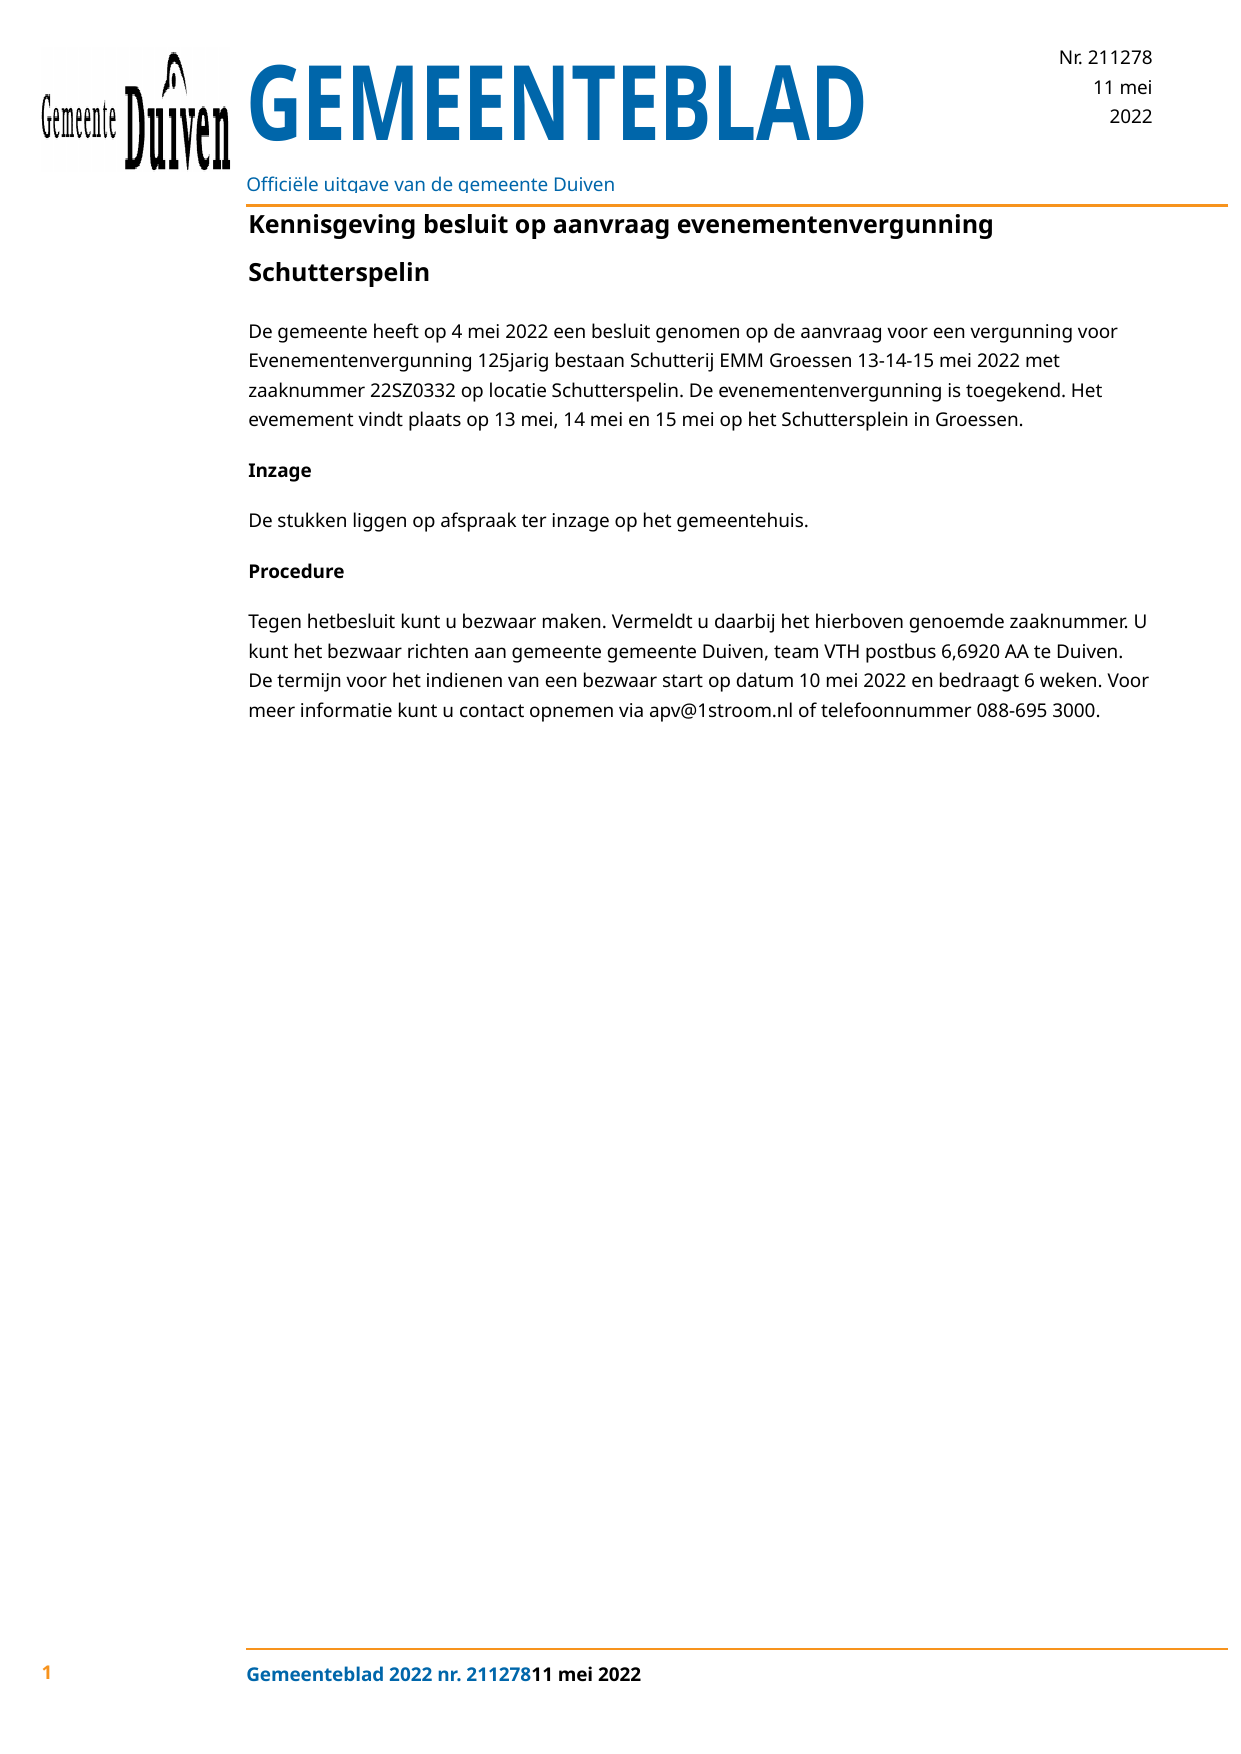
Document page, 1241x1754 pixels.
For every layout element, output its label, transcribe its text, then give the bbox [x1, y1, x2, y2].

text Tegen hetbesluit kunt u bezwaar maken. Vermeldt u daarbij het hierboven genoemde zaaknummer. U kunt het bezwaar richten aan gemeente gemeente Duiven, team VTH postbus 6,6920 AA te Duiven. De termijn voor het indienen van een bezwaar start op datum 10 mei 2022 en bedraagt 6 weken. Voor meer informatie kunt u contact opnemen via apv@1stroom.nl of telefoonnummer 088-695 3000. [248, 608, 1152, 723]
text Procedure [248, 558, 1152, 584]
picture [41, 47, 231, 172]
text De gemeente heeft op 4 mei 2022 een besluit genomen op de aanvraag voor een vergunning voor Evenementenvergunning 125jarig bestaan Schutterij EMM Groessen 13-14-15 mei 2022 met zaaknummer 22SZ0332 op locatie Schutterspelin. De evenementenvergunning is toegekend. Het evemement vindt plaats op 13 mei, 14 mei en 15 mei op het Schuttersplein in Groessen. [248, 318, 1152, 432]
text Inzage [248, 457, 1152, 483]
text De stukken liggen op afspraak ter inzage op het gemeentehuis. [248, 507, 1152, 533]
text Kennisgeving besluit op aanvraag evenementenvergunning Schutterspelin [248, 207, 1152, 288]
